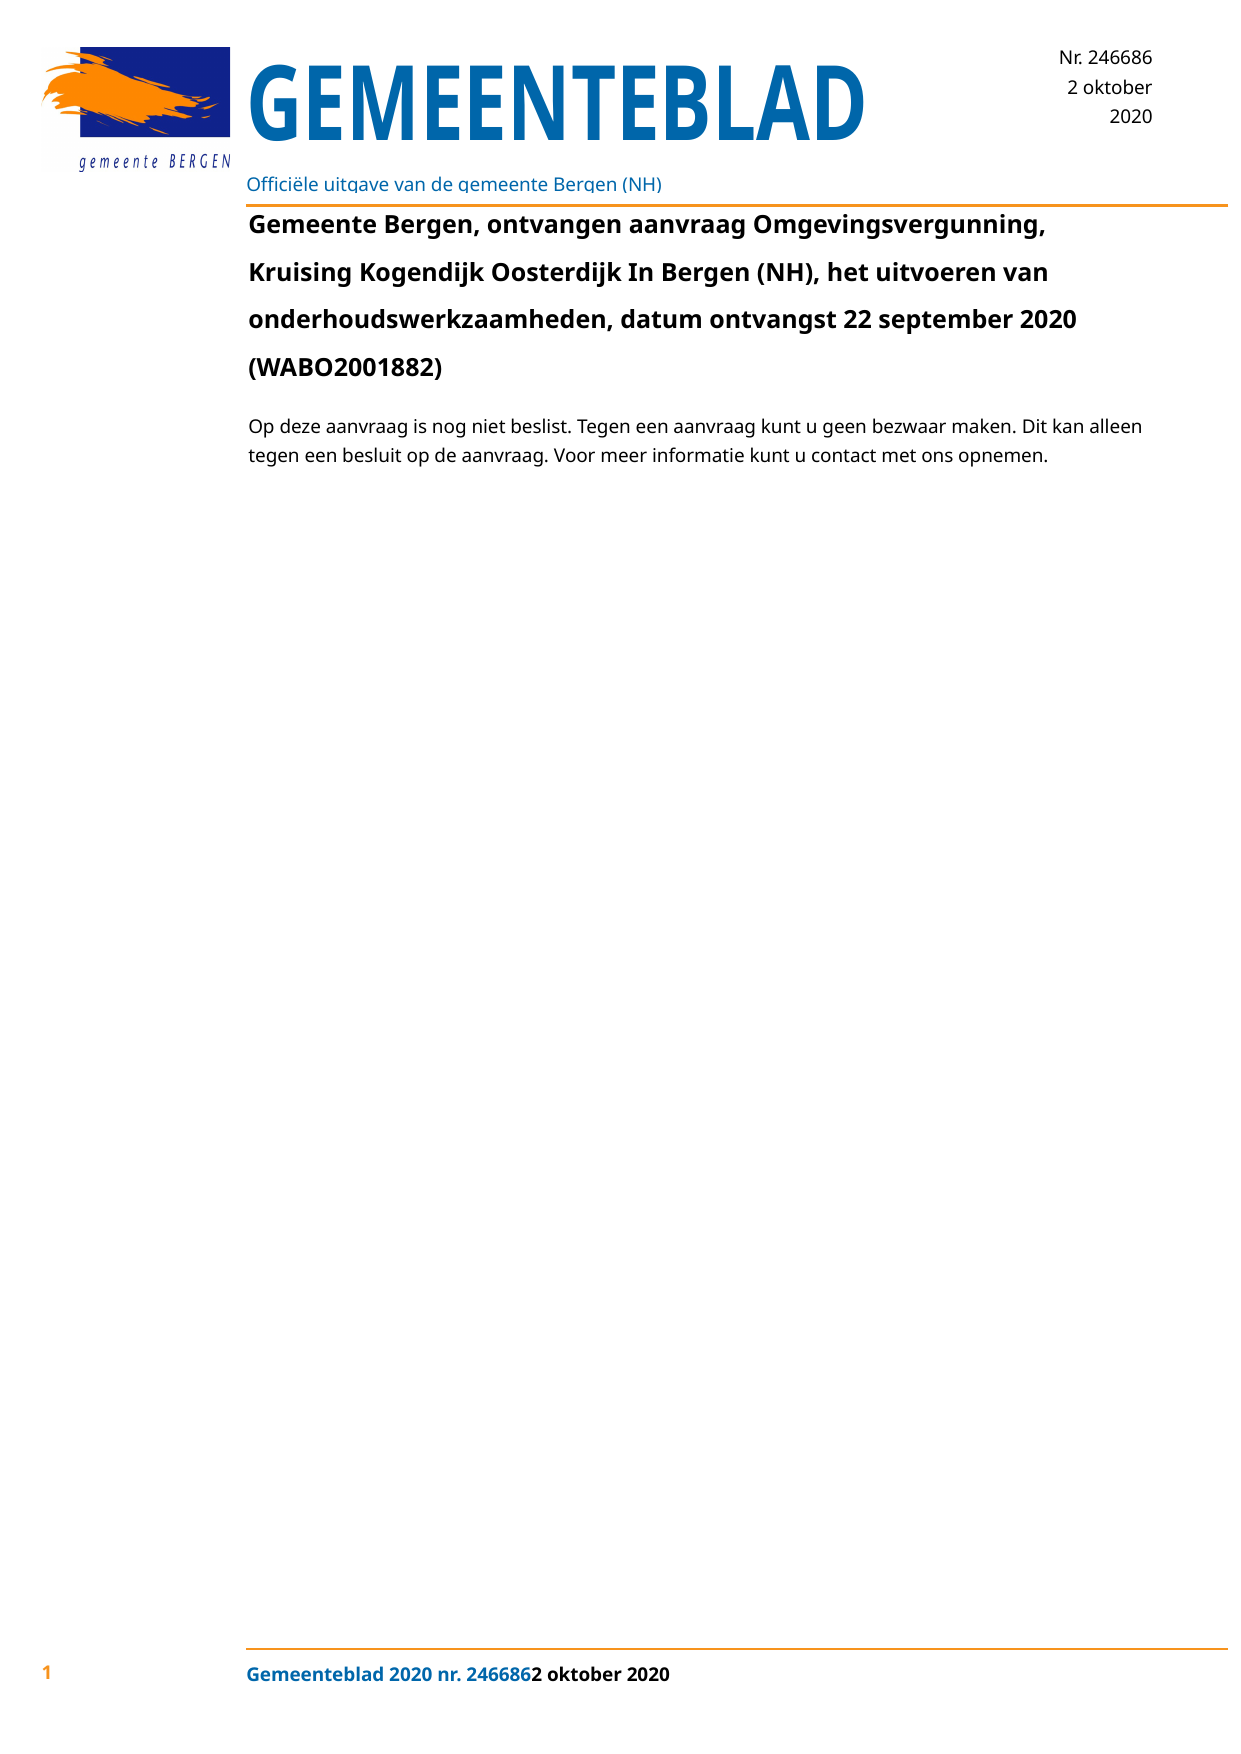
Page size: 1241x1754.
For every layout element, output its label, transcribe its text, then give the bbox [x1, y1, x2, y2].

text Op deze aanvraag is nog niet beslist. Tegen een aanvraag kunt u geen bezwaar maken. Dit kan alleen tegen een besluit op de aanvraag. Voor meer informatie kunt u contact met ons opnemen. [248, 413, 1152, 468]
picture [41, 47, 231, 172]
text Gemeente Bergen, ontvangen aanvraag Omgevingsvergunning, Kruising Kogendijk Oosterdijk In Bergen (NH), het uitvoeren van onderhoudswerkzaamheden, datum ontvangst 22 september 2020 (WABO2001882) [248, 207, 1152, 384]
